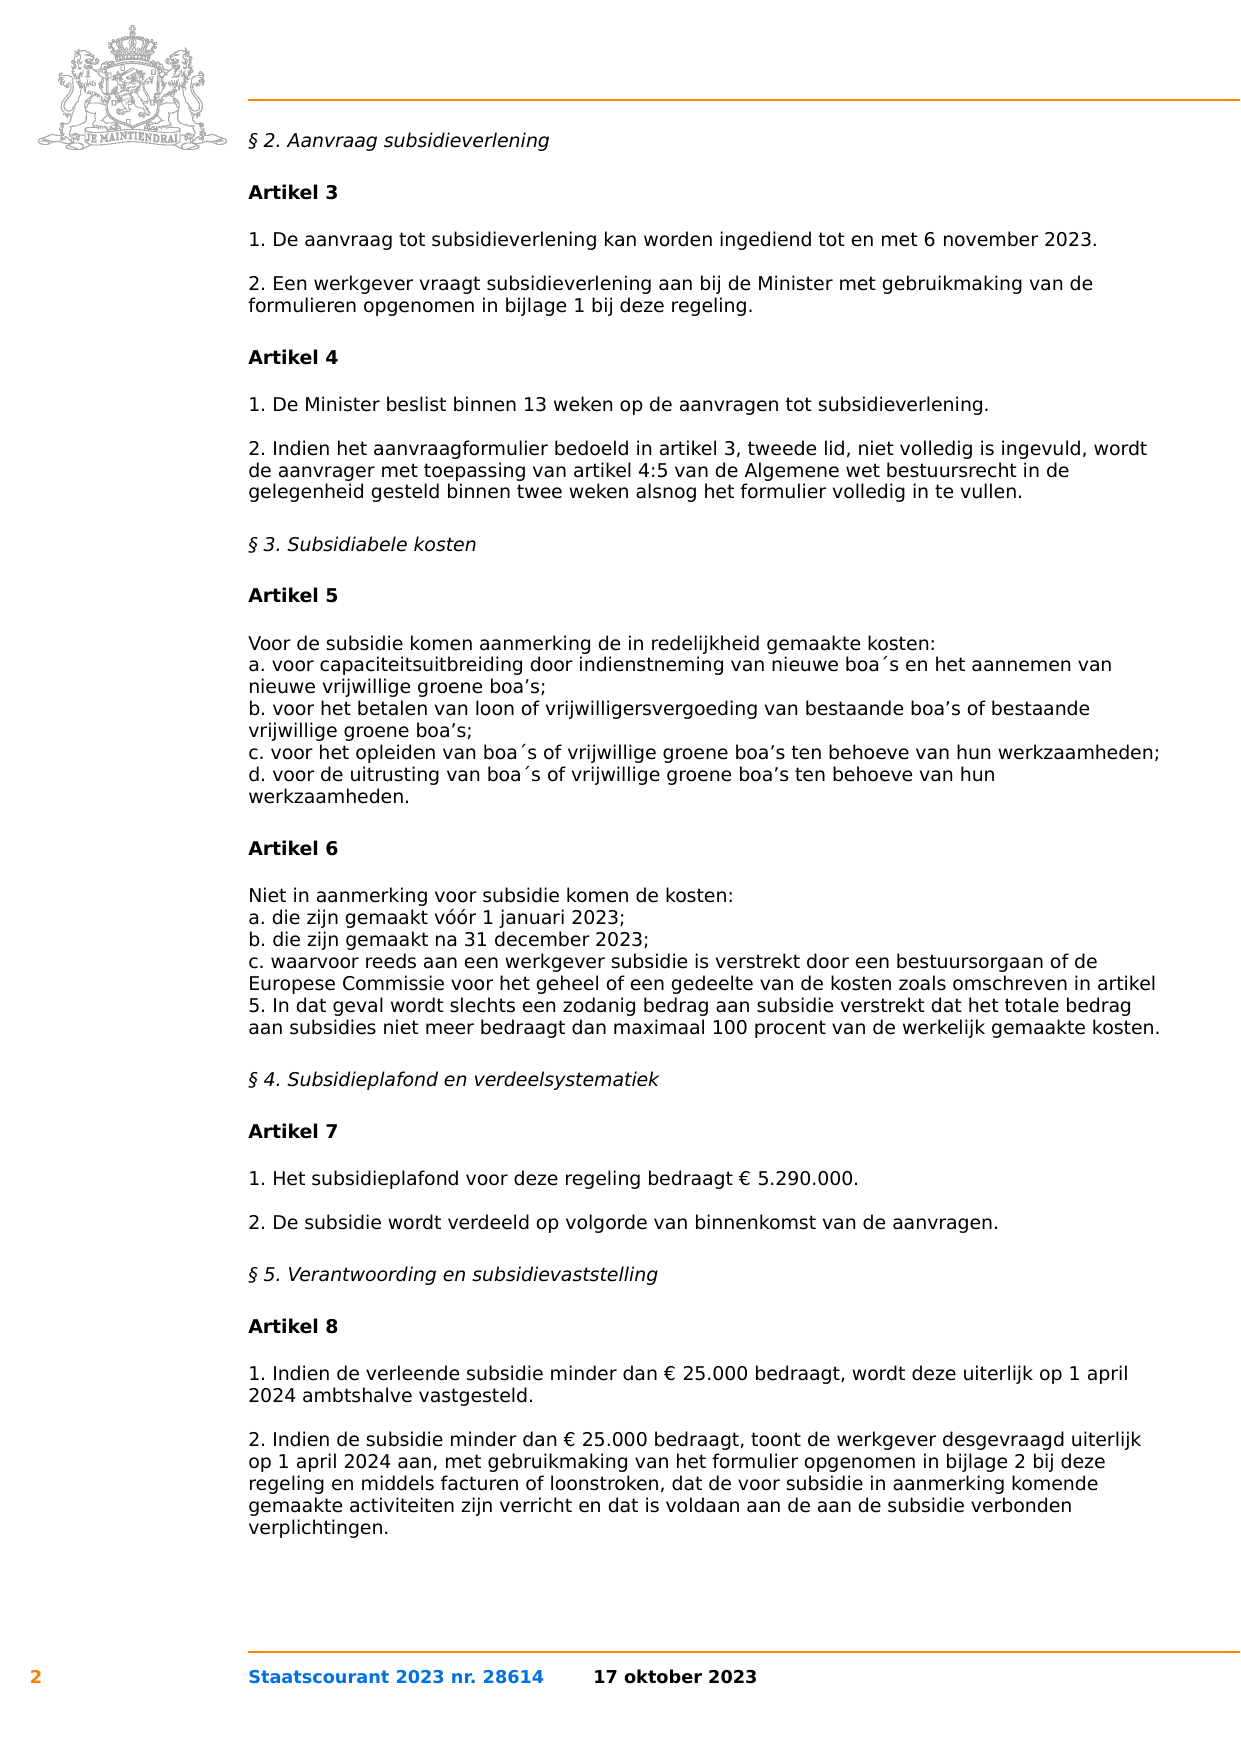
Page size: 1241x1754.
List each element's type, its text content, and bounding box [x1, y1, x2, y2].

text c. voor het opleiden van boa´s of vrijwillige groene boa’s ten behoeve van hun werkzaamheden; [248, 742, 1163, 764]
text c. waarvoor reeds aan een werkgever subsidie is verstrekt door een bestuursorgaan of de Europese Commissie voor het geheel of een gedeelte van de kosten zoals omschreven in artikel 5. In dat geval wordt slechts een zodanig bedrag aan subsidie verstrekt dat het totale bedrag aan subsidies niet meer bedraagt dan maximaal 100 procent van de werkelijk gemaakte kosten. [248, 951, 1163, 1039]
subtitle § 5. Verantwoording en subsidievaststelling [248, 1264, 1163, 1286]
text b. voor het betalen van loon of vrijwilligersvergoeding van bestaande boa’s of bestaande vrijwillige groene boa’s; [248, 698, 1163, 742]
text a. die zijn gemaakt vóór 1 januari 2023; [248, 907, 1163, 929]
subtitle Artikel 4 [248, 347, 1163, 369]
subtitle Artikel 7 [248, 1121, 1163, 1143]
subtitle § 4. Subsidieplafond en verdeelsystematiek [248, 1069, 1163, 1091]
text b. die zijn gemaakt na 31 december 2023; [248, 929, 1163, 951]
picture [38, 25, 227, 150]
text Voor de subsidie komen aanmerking de in redelijkheid gemaakte kosten: [248, 632, 1163, 654]
text 1. Het subsidieplafond voor deze regeling bedraagt € 5.290.000. [248, 1168, 1163, 1190]
subtitle Artikel 5 [248, 585, 1163, 607]
subtitle § 3. Subsidiabele kosten [248, 533, 1163, 555]
subtitle Artikel 3 [248, 182, 1163, 204]
subtitle § 2. Aanvraag subsidieverlening [248, 130, 1163, 152]
subtitle Artikel 8 [248, 1316, 1163, 1338]
text 1. De aanvraag tot subsidieverlening kan worden ingediend tot en met 6 november 2023. [248, 229, 1163, 251]
text a. voor capaciteitsuitbreiding door indienstneming van nieuwe boa´s en het aannemen van nieuwe vrijwillige groene boa’s; [248, 654, 1163, 698]
text 1. Indien de verleende subsidie minder dan € 25.000 bedraagt, wordt deze uiterlijk op 1 april 2024 ambtshalve vastgesteld. [248, 1363, 1163, 1407]
subtitle Artikel 6 [248, 838, 1163, 860]
text 2. Indien de subsidie minder dan € 25.000 bedraagt, toont de werkgever desgevraagd uiterlijk op 1 april 2024 aan, met gebruikmaking van het formulier opgenomen in bijlage 2 bij deze regeling en middels facturen of loonstroken, dat de voor subsidie in aanmerking komende gemaakte activiteiten zijn verricht en dat is voldaan aan de aan de subsidie verbonden verplichtingen. [248, 1429, 1163, 1538]
text Niet in aanmerking voor subsidie komen de kosten: [248, 885, 1163, 907]
text d. voor de uitrusting van boa´s of vrijwillige groene boa’s ten behoeve van hun werkzaamheden. [248, 764, 1163, 808]
text 2. De subsidie wordt verdeeld op volgorde van binnenkomst van de aanvragen. [248, 1212, 1163, 1234]
text 2. Een werkgever vraagt subsidieverlening aan bij de Minister met gebruikmaking van de formulieren opgenomen in bijlage 1 bij deze regeling. [248, 273, 1163, 317]
text 1. De Minister beslist binnen 13 weken op de aanvragen tot subsidieverlening. [248, 394, 1163, 416]
text 2. Indien het aanvraagformulier bedoeld in artikel 3, tweede lid, niet volledig is ingevuld, wordt de aanvrager met toepassing van artikel 4:5 van de Algemene wet bestuursrecht in de gelegenheid gesteld binnen twee weken alsnog het formulier volledig in te vullen. [248, 437, 1163, 503]
